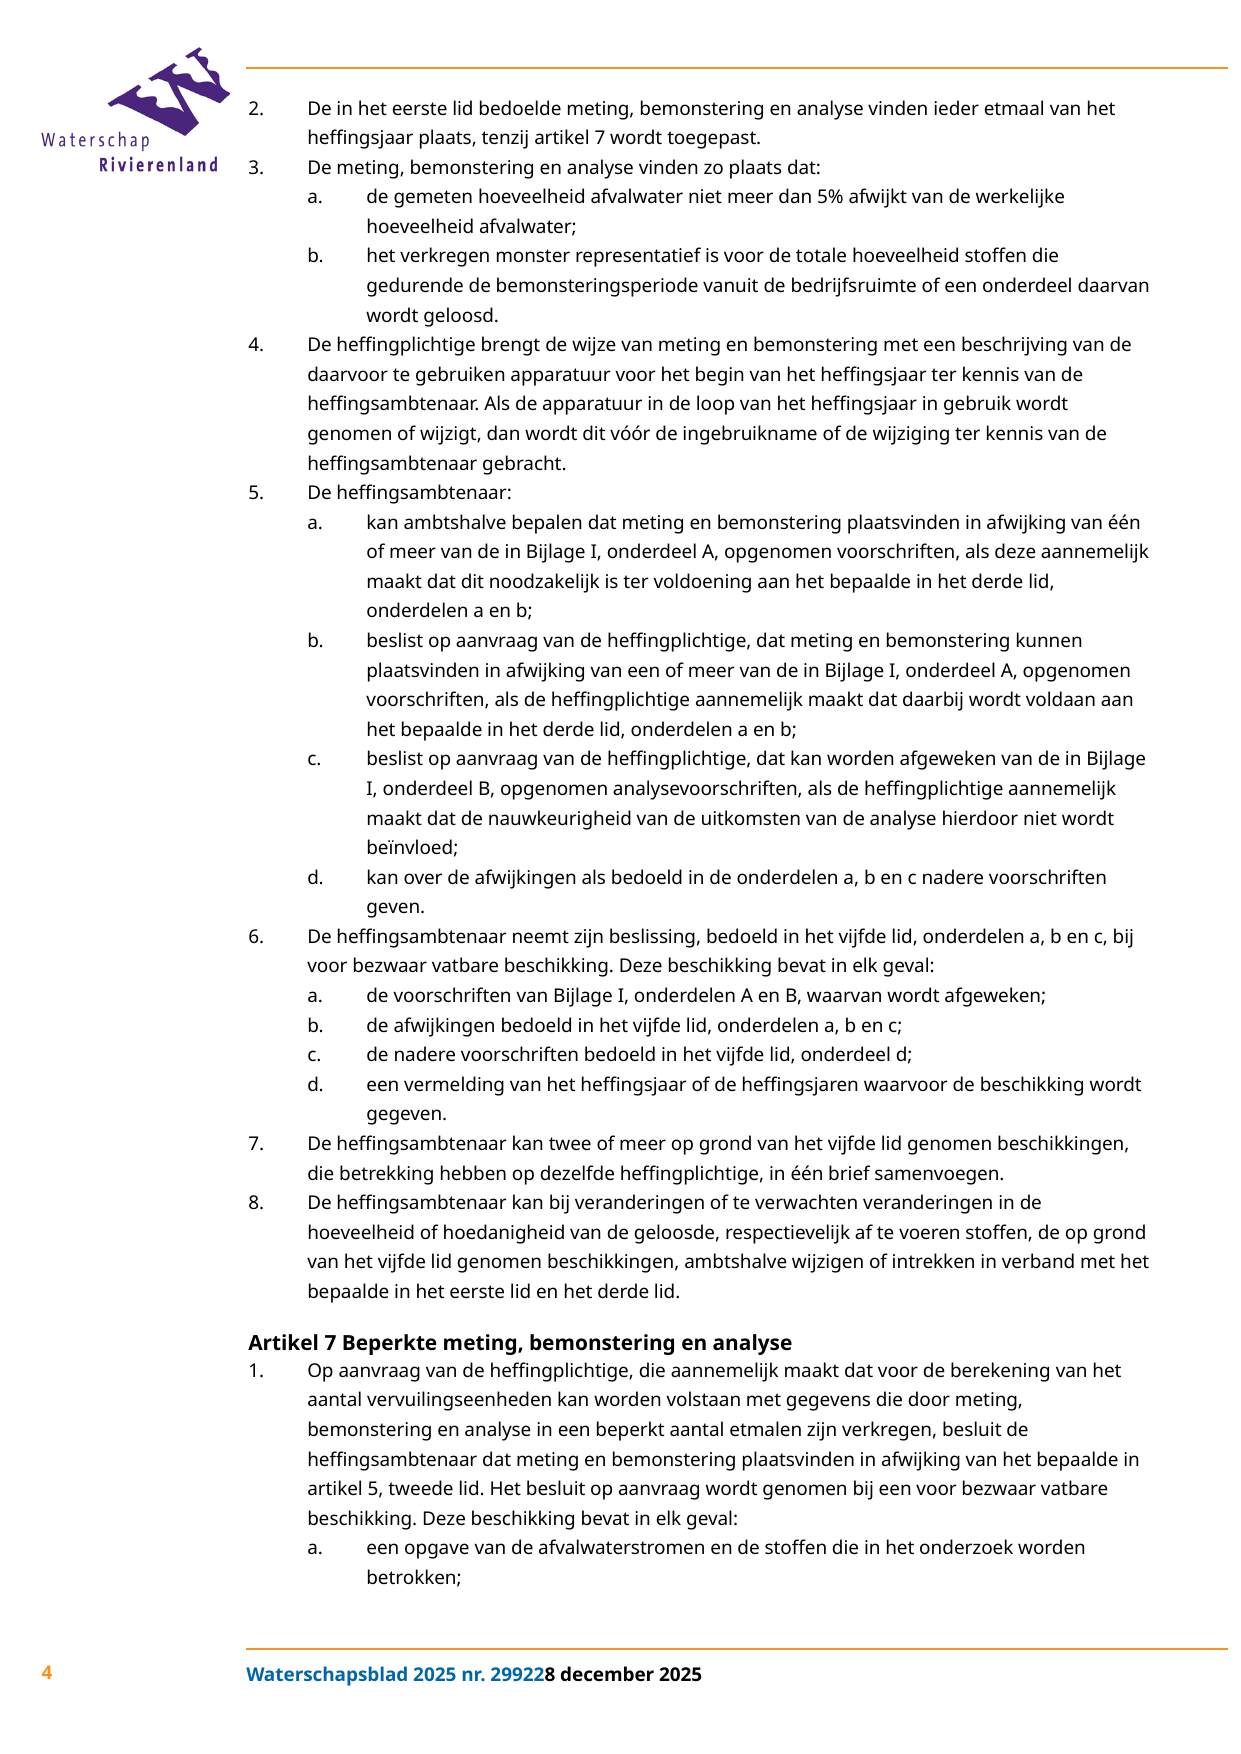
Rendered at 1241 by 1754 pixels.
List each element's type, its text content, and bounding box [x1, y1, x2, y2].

list een opgave van de afvalwaterstromen en de stoffen die in het onderzoek worden betrokken; [307, 1534, 1152, 1590]
list de nadere voorschriften bedoeld in het vijfde lid, onderdeel d; [307, 1041, 1152, 1067]
list De meting, bemonstering en analyse vinden zo plaats dat: [248, 154, 1152, 180]
list De heffingsambtenaar neemt zijn beslissing, bedoeld in het vijfde lid, onderdelen a, b en c, bij voor bezwaar vatbare beschikking. Deze beschikking bevat in elk geval: [248, 923, 1152, 978]
list De in het eerste lid bedoelde meting, bemonstering en analyse vinden ieder etmaal van het heffingsjaar plaats, tenzij artikel 7 wordt toegepast. [248, 95, 1152, 150]
list De heffingsambtenaar: [248, 479, 1152, 505]
list De heffingsambtenaar kan twee of meer op grond van het vijfde lid genomen beschikkingen, die betrekking hebben op dezelfde heffingplichtige, in één brief samenvoegen. [248, 1130, 1152, 1186]
list een vermelding van het heffingsjaar of de heffingsjaren waarvoor de beschikking wordt gegeven. [307, 1071, 1152, 1126]
text Artikel 7 Beperkte meting, bemonstering en analyse [248, 1328, 1152, 1357]
list beslist op aanvraag van de heffingplichtige, dat meting en bemonstering kunnen plaatsvinden in afwijking van een of meer van de in Bijlage I, onderdeel A, opgenomen voorschriften, als de heffingplichtige aannemelijk maakt dat daarbij wordt voldaan aan het bepaalde in het derde lid, onderdelen a en b; [307, 627, 1152, 742]
list De heffingsambtenaar kan bij veranderingen of te verwachten veranderingen in de hoeveelheid of hoedanigheid van de geloosde, respectievelijk af te voeren stoffen, de op grond van het vijfde lid genomen beschikkingen, ambtshalve wijzigen of intrekken in verband met het bepaalde in het eerste lid en het derde lid. [248, 1189, 1152, 1304]
list het verkregen monster representatief is voor de totale hoeveelheid stoffen die gedurende de bemonsteringsperiode vanuit de bedrijfsruimte of een onderdeel daarvan wordt geloosd. [307, 243, 1152, 328]
list de afwijkingen bedoeld in het vijfde lid, onderdelen a, b en c; [307, 1012, 1152, 1038]
list kan ambtshalve bepalen dat meting en bemonstering plaatsvinden in afwijking van één of meer van de in Bijlage I, onderdeel A, opgenomen voorschriften, als deze aannemelijk maakt dat dit noodzakelijk is ter voldoening aan het bepaalde in het derde lid, onderdelen a en b; [307, 509, 1152, 623]
list de voorschriften van Bijlage I, onderdelen A en B, waarvan wordt afgeweken; [307, 982, 1152, 1008]
list de gemeten hoeveelheid afvalwater niet meer dan 5% afwijkt van de werkelijke hoeveelheid afvalwater; [307, 183, 1152, 239]
picture [41, 47, 231, 172]
list kan over de afwijkingen als bedoeld in de onderdelen a, b en c nadere voorschriften geven. [307, 864, 1152, 919]
list beslist op aanvraag van de heffingplichtige, dat kan worden afgeweken van de in Bijlage I, onderdeel B, opgenomen analysevoorschriften, als de heffingplichtige aannemelijk maakt dat de nauwkeurigheid van de uitkomsten van de analyse hierdoor niet wordt beïnvloed; [307, 746, 1152, 860]
list De heffingplichtige brengt de wijze van meting en bemonstering met een beschrijving van de daarvoor te gebruiken apparatuur voor het begin van het heffingsjaar ter kennis van de heffingsambtenaar. Als de apparatuur in de loop van het heffingsjaar in gebruik wordt genomen of wijzigt, dan wordt dit vóór de ingebruikname of de wijziging ter kennis van de heffingsambtenaar gebracht. [248, 331, 1152, 476]
list Op aanvraag van de heffingplichtige, die aannemelijk maakt dat voor de berekening van het aantal vervuilingseenheden kan worden volstaan met gegevens die door meting, bemonstering en analyse in een beperkt aantal etmalen zijn verkregen, besluit de heffingsambtenaar dat meting en bemonstering plaatsvinden in afwijking van het bepaalde in artikel 5, tweede lid. Het besluit op aanvraag wordt genomen bij een voor bezwaar vatbare beschikking. Deze beschikking bevat in elk geval: [248, 1357, 1152, 1531]
